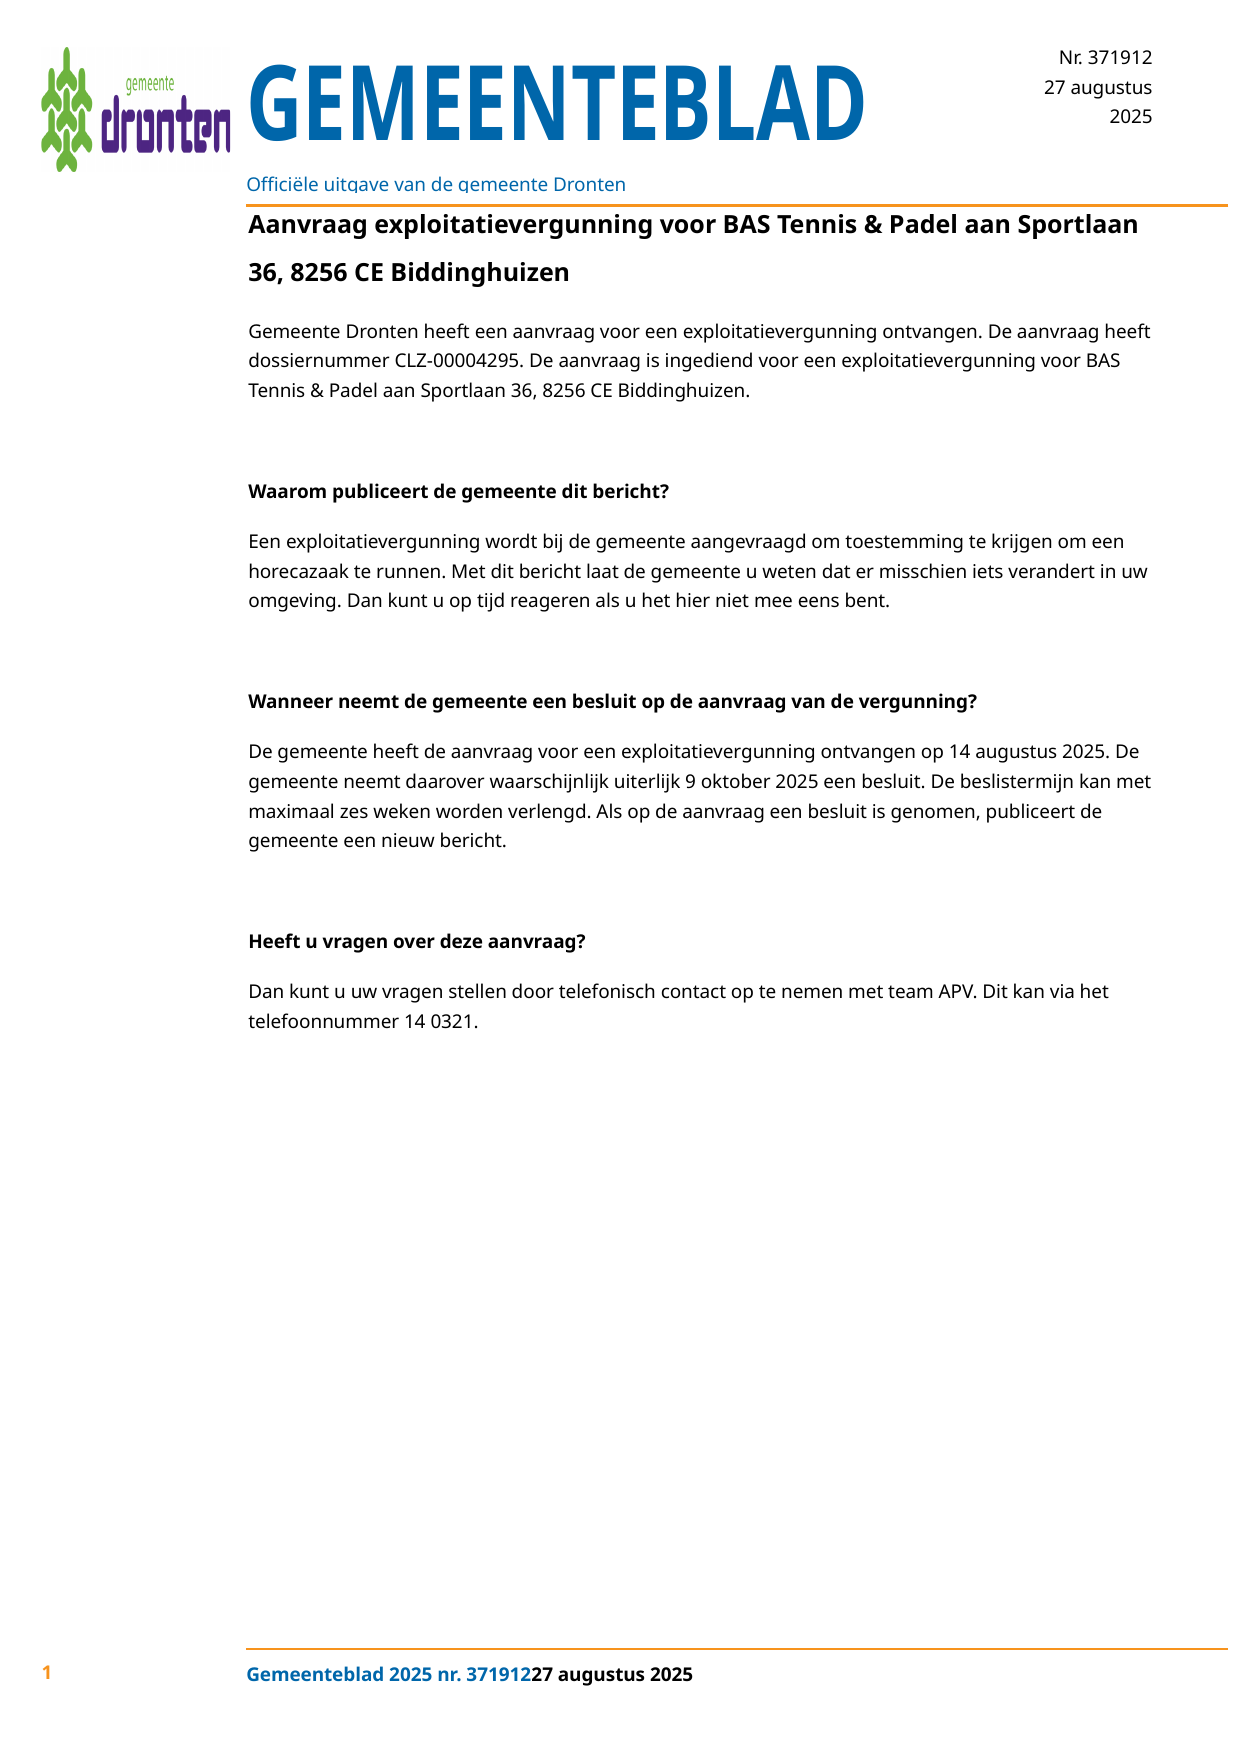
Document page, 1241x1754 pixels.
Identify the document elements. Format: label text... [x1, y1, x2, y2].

text Wanneer neemt de gemeente een besluit op de aanvraag van de vergunning? [248, 688, 1152, 714]
text Heeft u vragen over deze aanvraag? [248, 928, 1152, 954]
text Een exploitatievergunning wordt bij de gemeente aangevraagd om toestemming te krijgen om een horecazaak te runnen. Met dit bericht laat de gemeente u weten dat er misschien iets verandert in uw omgeving. Dan kunt u op tijd reageren als u het hier niet mee eens bent. [248, 528, 1152, 613]
text Waarom publiceert de gemeente dit bericht? [248, 478, 1152, 504]
text Aanvraag exploitatievergunning voor BAS Tennis & Padel aan Sportlaan 36, 8256 CE Biddinghuizen [248, 207, 1152, 288]
text Dan kunt u uw vragen stellen door telefonisch contact op te nemen met team APV. Dit kan via het telefoonnummer 14 0321. [248, 979, 1152, 1034]
text Gemeente Dronten heeft een aanvraag voor een exploitatievergunning ontvangen. De aanvraag heeft dossiernummer CLZ-00004295. De aanvraag is ingediend voor een exploitatievergunning voor BAS Tennis & Padel aan Sportlaan 36, 8256 CE Biddinghuizen. [248, 318, 1152, 403]
picture [41, 47, 231, 172]
text De gemeente heeft de aanvraag voor een exploitatievergunning ontvangen op 14 augustus 2025. De gemeente neemt daarover waarschijnlijk uiterlijk 9 oktober 2025 een besluit. De beslistermijn kan met maximaal zes weken worden verlengd. Als op de aanvraag een besluit is genomen, publiceert de gemeente een nieuw bericht. [248, 739, 1152, 853]
